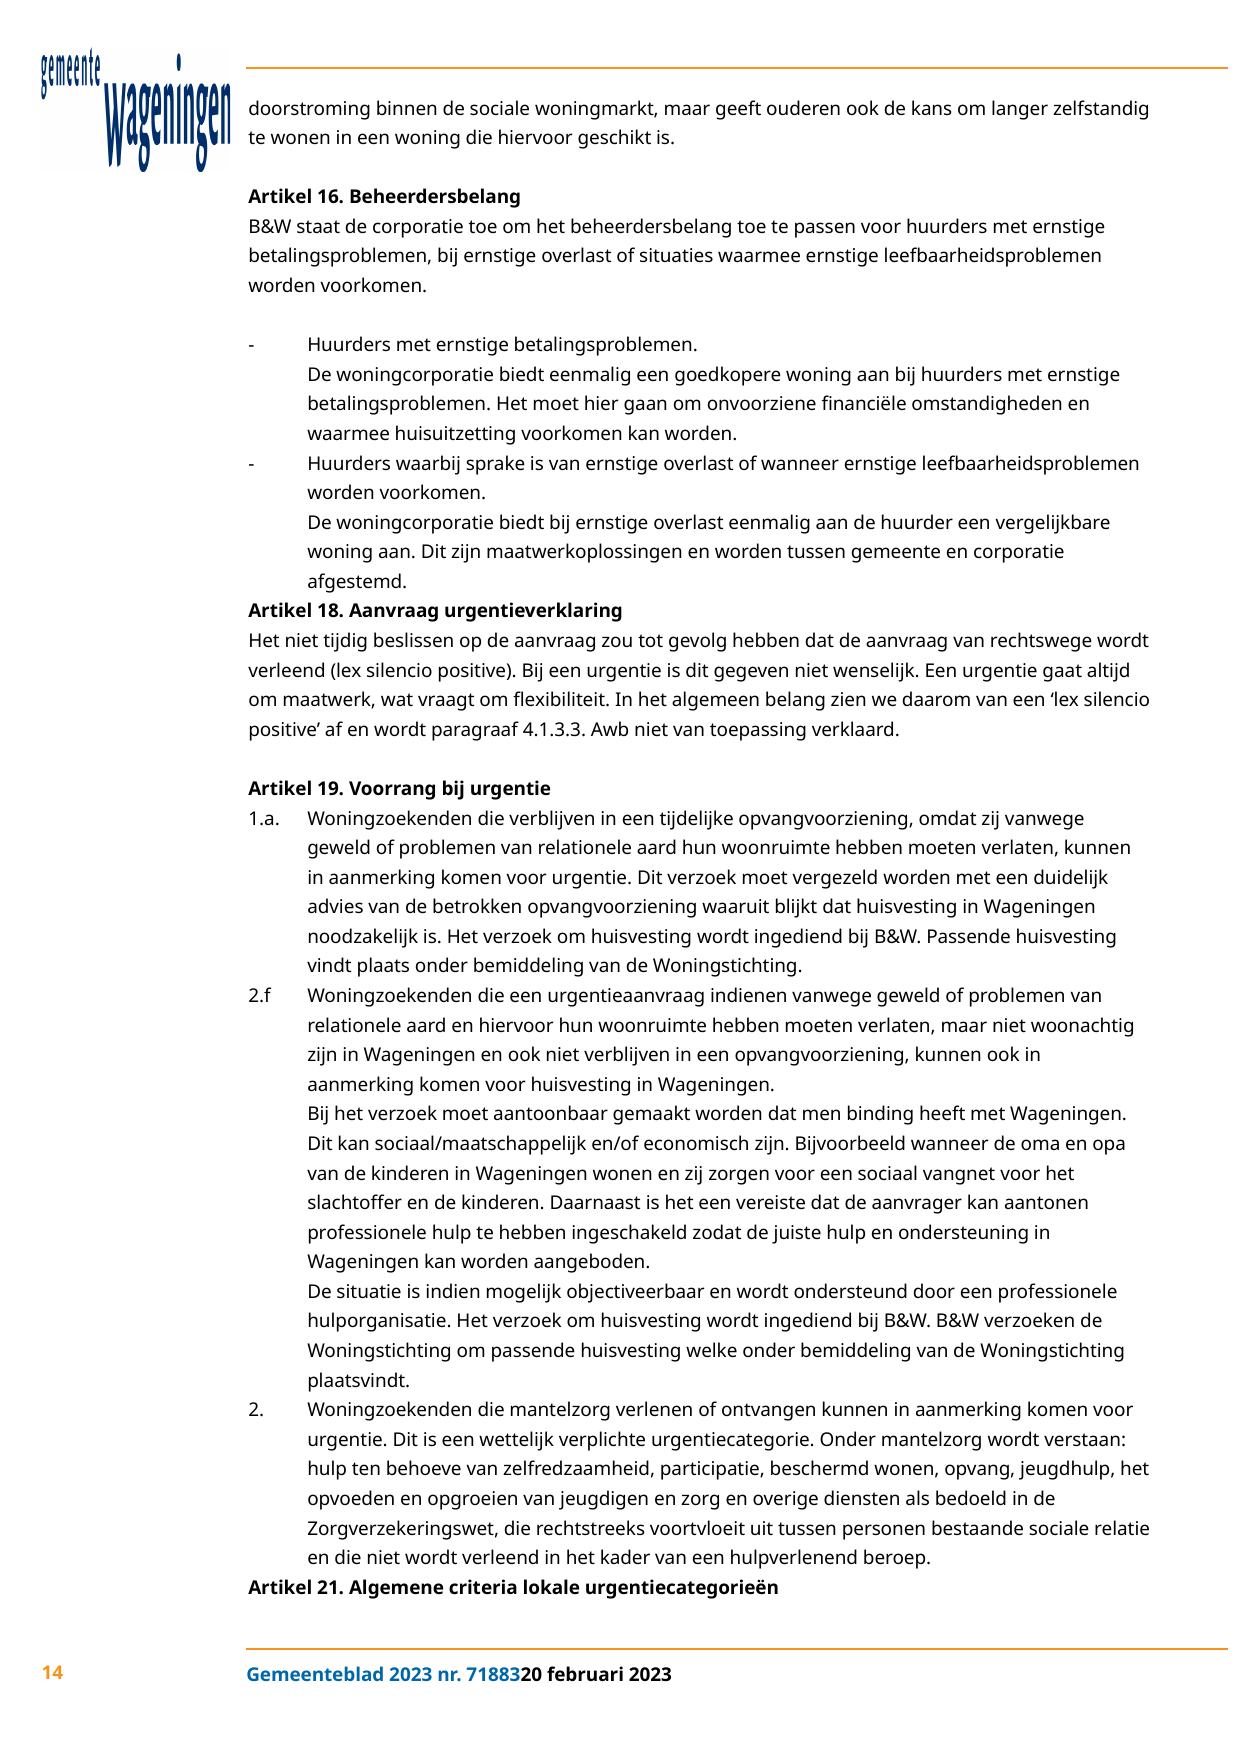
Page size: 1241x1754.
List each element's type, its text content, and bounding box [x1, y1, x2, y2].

list Woningzoekenden die een urgentieaanvraag indienen vanwege geweld of problemen van relationele aard en hiervoor hun woonruimte hebben moeten verlaten, maar niet woonachtig zijn in Wageningen en ook niet verblijven in een opvangvoorziening, kunnen ook in aanmerking komen voor huisvesting in Wageningen. [248, 982, 1152, 1097]
list Woningzoekenden die mantelzorg verlenen of ontvangen kunnen in aanmerking komen voor urgentie. Dit is een wettelijk verplichte urgentiecategorie. Onder mantelzorg wordt verstaan: [248, 1396, 1152, 1452]
text Artikel 18. Aanvraag urgentieverklaring [248, 598, 1152, 623]
text Het niet tijdig beslissen op de aanvraag zou tot gevolg hebben dat de aanvraag van rechtswege wordt verleend (lex silencio positive). Bij een urgentie is dit gegeven niet wenselijk. Een urgentie gaat altijd om maatwerk, wat vraagt om flexibiliteit. In het algemeen belang zien we daarom van een ‘lex silencio positive’ af en wordt paragraaf 4.1.3.3. Awb niet van toepassing verklaard. [248, 627, 1152, 742]
text doorstroming binnen de sociale woningmarkt, maar geeft ouderen ook de kans om langer zelfstandig te wonen in een woning die hiervoor geschikt is. [248, 95, 1152, 150]
list De situatie is indien mogelijk objectiveerbaar en wordt ondersteund door een professionele hulporganisatie. Het verzoek om huisvesting wordt ingediend bij B&W. B&W verzoeken de Woningstichting om passende huisvesting welke onder bemiddeling van de Woningstichting plaatsvindt. [248, 1278, 1152, 1393]
list Woningzoekenden die verblijven in een tijdelijke opvangvoorziening, omdat zij vanwege geweld of problemen van relationele aard hun woonruimte hebben moeten verlaten, kunnen in aanmerking komen voor urgentie. Dit verzoek moet vergezeld worden met een duidelijk advies van de betrokken opvangvoorziening waaruit blijkt dat huisvesting in Wageningen noodzakelijk is. Het verzoek om huisvesting wordt ingediend bij B&W. Passende huisvesting vindt plaats onder bemiddeling van de Woningstichting. [248, 805, 1152, 978]
text B&W staat de corporatie toe om het beheerdersbelang toe te passen voor huurders met ernstige betalingsproblemen, bij ernstige overlast of situaties waarmee ernstige leefbaarheidsproblemen worden voorkomen. [248, 213, 1152, 298]
list De woningcorporatie biedt eenmalig een goedkopere woning aan bij huurders met ernstige betalingsproblemen. Het moet hier gaan om onvoorziene financiële omstandigheden en waarmee huisuitzetting voorkomen kan worden. [248, 361, 1152, 446]
text Artikel 19. Voorrang bij urgentie [248, 775, 1152, 801]
list Bij het verzoek moet aantoonbaar gemaakt worden dat men binding heeft met Wageningen. Dit kan sociaal/maatschappelijk en/of economisch zijn. Bijvoorbeeld wanneer de oma en opa van de kinderen in Wageningen wonen en zij zorgen voor een sociaal vangnet voor het slachtoffer en de kinderen. Daarnaast is het een vereiste dat de aanvrager kan aantonen professionele hulp te hebben ingeschakeld zodat de juiste hulp en ondersteuning in Wageningen kan worden aangeboden. [248, 1101, 1152, 1274]
text Artikel 16. Beheerdersbelang [248, 183, 1152, 209]
list hulp ten behoeve van zelfredzaamheid, participatie, beschermd wonen, opvang, jeugdhulp, het opvoeden en opgroeien van jeugdigen en zorg en overige diensten als bedoeld in de Zorgverzekeringswet, die rechtstreeks voortvloeit uit tussen personen bestaande sociale relatie en die niet wordt verleend in het kader van een hulpverlenend beroep. [248, 1456, 1152, 1570]
text Artikel 21. Algemene criteria lokale urgentiecategorieën [248, 1574, 1152, 1600]
list Huurders met ernstige betalingsproblemen. [248, 331, 1152, 357]
picture [41, 47, 231, 172]
list De woningcorporatie biedt bij ernstige overlast eenmalig aan de huurder een vergelijkbare woning aan. Dit zijn maatwerkoplossingen en worden tussen gemeente en corporatie afgestemd. [248, 509, 1152, 594]
list Huurders waarbij sprake is van ernstige overlast of wanneer ernstige leefbaarheidsproblemen worden voorkomen. [248, 450, 1152, 505]
